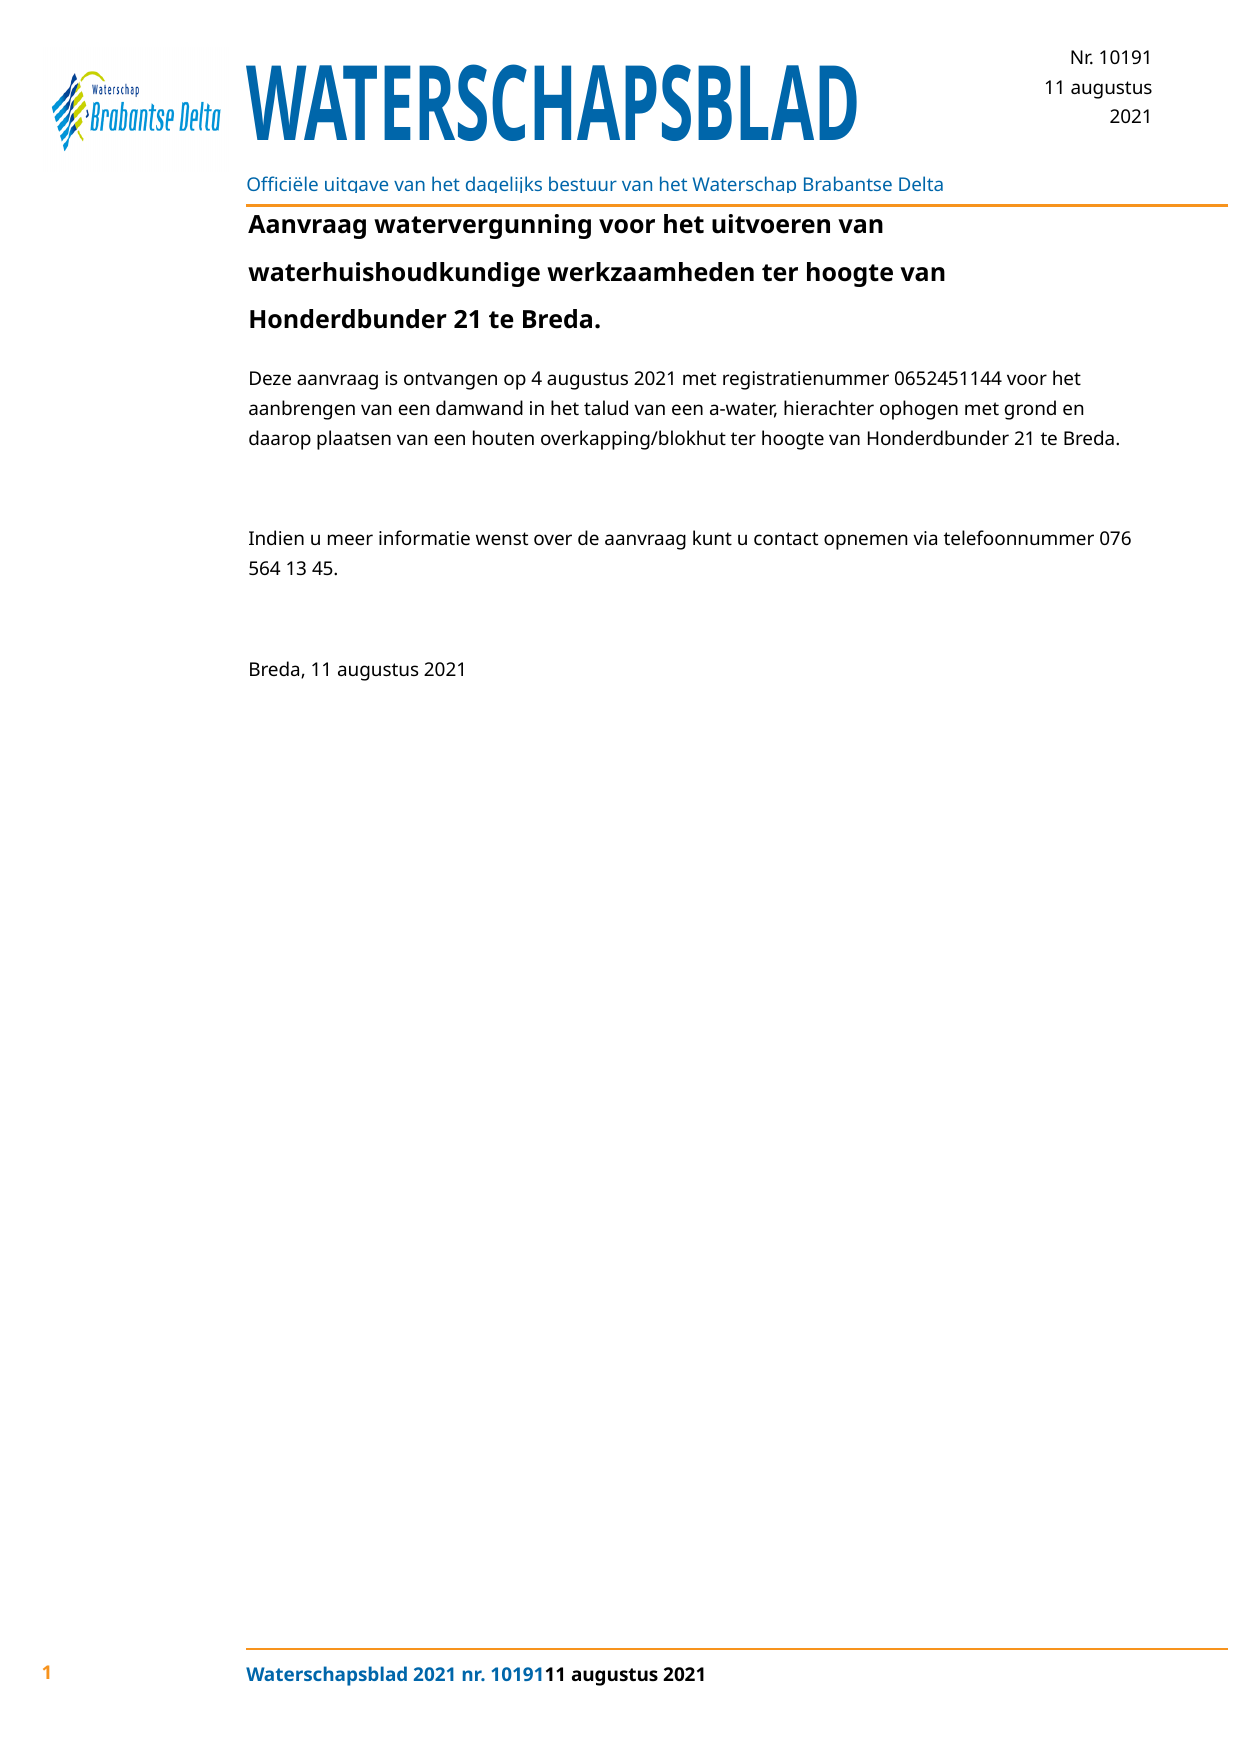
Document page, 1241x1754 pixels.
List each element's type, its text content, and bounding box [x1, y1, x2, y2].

text Indien u meer informatie wenst over de aanvraag kunt u contact opnemen via telefoonnummer 076 564 13 45. [248, 526, 1152, 581]
text Deze aanvraag is ontvangen op 4 augustus 2021 met registratienummer 0652451144 voor het aanbrengen van een damwand in het talud van een a-water, hierachter ophogen met grond en daarop plaatsen van een houten overkapping/blokhut ter hoogte van Honderdbunder 21 te Breda. [248, 366, 1152, 450]
text Aanvraag watervergunning voor het uitvoeren van waterhuishoudkundige werkzaamheden ter hoogte van Honderdbunder 21 te Breda. [248, 207, 1152, 336]
text Breda, 11 augustus 2021 [248, 656, 1152, 682]
picture [41, 47, 231, 172]
